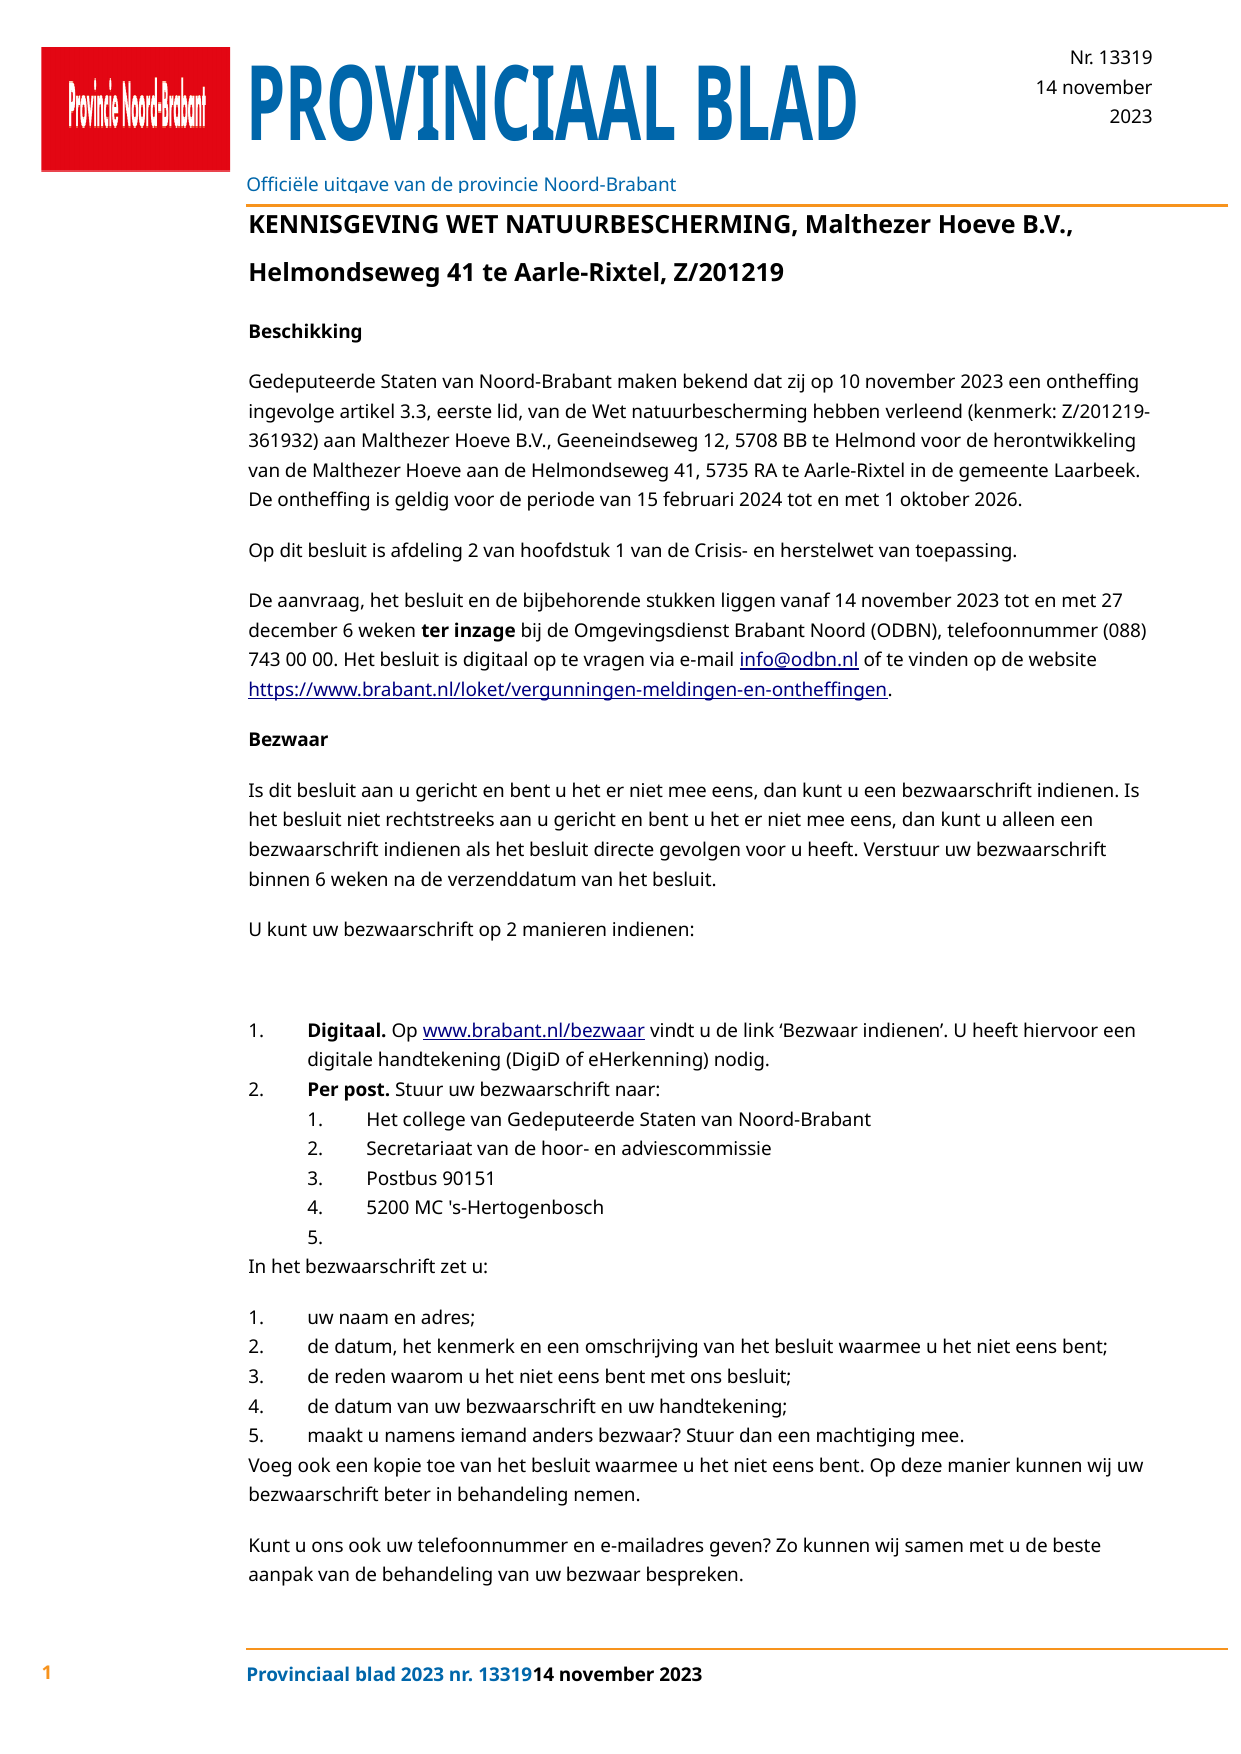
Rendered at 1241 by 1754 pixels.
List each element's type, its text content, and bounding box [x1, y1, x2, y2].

text Gedeputeerde Staten van Noord-Brabant maken bekend dat zij op 10 november 2023 een ontheffing ingevolge artikel 3.3, eerste lid, van de Wet natuurbescherming hebben verleend (kenmerk: Z/201219-361932) aan Malthezer Hoeve B.V., Geeneindseweg 12, 5708 BB te Helmond voor de herontwikkeling van de Malthezer Hoeve aan de Helmondseweg 41, 5735 RA te Aarle-Rixtel in de gemeente Laarbeek. De ontheffing is geldig voor de periode van 15 februari 2024 tot en met 1 oktober 2026. [248, 368, 1152, 512]
list de datum, het kenmerk en een omschrijving van het besluit waarmee u het niet eens bent; [248, 1334, 1152, 1359]
text De aanvraag, het besluit en de bijbehorende stukken liggen vanaf 14 november 2023 tot en met 27 december 6 weken ter inzage bij de Omgevingsdienst Brabant Noord (ODBN), telefoonnummer (088) 743 00 00. Het besluit is digitaal op te vragen via e-mail info@odbn.nl of te vinden op de website https://www.brabant.nl/loket/vergunningen-meldingen-en-ontheffingen. [248, 587, 1152, 702]
list 5200 MC 's‑Hertogenbosch [307, 1194, 1152, 1220]
text KENNISGEVING WET NATUURBESCHERMING, Malthezer Hoeve B.V., Helmondseweg 41 te Aarle-Rixtel, Z/201219 [248, 207, 1152, 288]
list Digitaal. Op www.brabant.nl/bezwaar vindt u de link ‘Bezwaar indienen’. U heeft hiervoor een digitale handtekening (DigiD of eHerkenning) nodig. [248, 1017, 1152, 1072]
list de datum van uw bezwaarschrift en uw handtekening; [248, 1393, 1152, 1419]
text Bezwaar [248, 727, 1152, 752]
list de reden waarom u het niet eens bent met ons besluit; [248, 1363, 1152, 1389]
text Kunt u ons ook uw telefoonnummer en e-mailadres geven? Zo kunnen wij samen met u de beste aanpak van de behandeling van uw bezwaar bespreken. [248, 1532, 1152, 1587]
text Voeg ook een kopie toe van het besluit waarmee u het niet eens bent. Op deze manier kunnen wij uw bezwaarschrift beter in behandeling nemen. [248, 1452, 1152, 1507]
text Beschikking [248, 318, 1152, 344]
list maakt u namens iemand anders bezwaar? Stuur dan een machtiging mee. [248, 1422, 1152, 1448]
list Secretariaat van de hoor- en adviescommissie [307, 1135, 1152, 1161]
list uw naam en adres; [248, 1304, 1152, 1330]
text Op dit besluit is afdeling 2 van hoofdstuk 1 van de Crisis- en herstelwet van toepassing. [248, 537, 1152, 563]
list Het college van Gedeputeerde Staten van Noord-Brabant [307, 1106, 1152, 1132]
picture [41, 47, 231, 172]
text U kunt uw bezwaarschrift op 2 manieren indienen: [248, 916, 1152, 942]
list Per post. Stuur uw bezwaarschrift naar: [248, 1076, 1152, 1102]
text Is dit besluit aan u gericht en bent u het er niet mee eens, dan kunt u een bezwaarschrift indienen. Is het besluit niet rechtstreeks aan u gericht en bent u het er niet mee eens, dan kunt u alleen een bezwaarschrift indienen als het besluit directe gevolgen voor u heeft. Verstuur uw bezwaarschrift binnen 6 weken na de verzenddatum van het besluit. [248, 777, 1152, 892]
list Postbus 90151 [307, 1165, 1152, 1191]
text In het bezwaarschrift zet u: [248, 1254, 1152, 1279]
